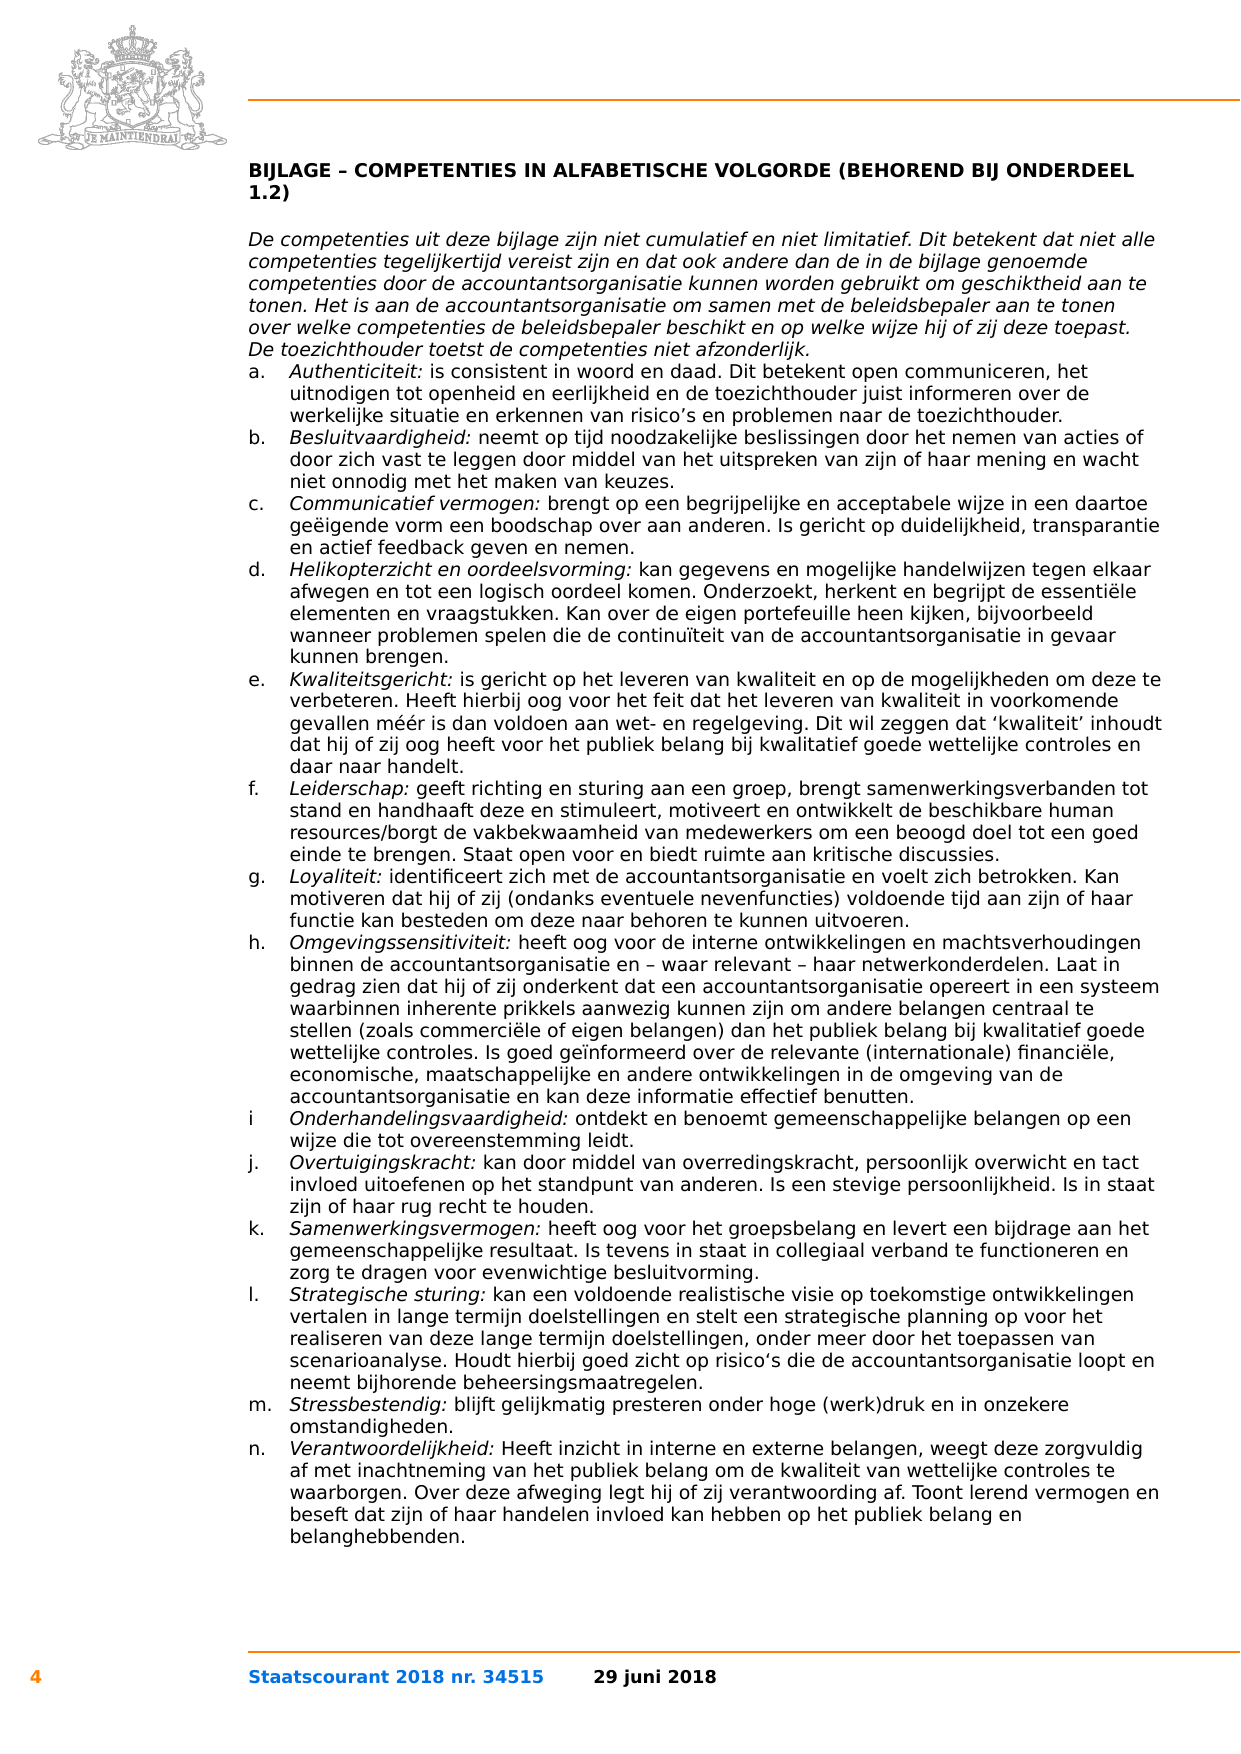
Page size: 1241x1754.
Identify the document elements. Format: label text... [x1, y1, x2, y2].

subtitle BIJLAGE – COMPETENTIES IN ALFABETISCHE VOLGORDE (BEHOREND BIJ ONDERDEEL 1.2) [248, 160, 1163, 204]
text a. Authenticiteit: is consistent in woord en daad. Dit betekent open communiceren, het uitnodigen tot openheid en eerlijkheid en de toezichthouder juist informeren over de werkelijke situatie en erkennen van risico’s en problemen naar de toezichthouder. [248, 361, 1163, 427]
text k. Samenwerkingsvermogen: heeft oog voor het groepsbelang en levert een bijdrage aan het gemeenschappelijke resultaat. Is tevens in staat in collegiaal verband te functioneren en zorg te dragen voor evenwichtige besluitvorming. [248, 1218, 1163, 1284]
text f. Leiderschap: geeft richting en sturing aan een groep, brengt samenwerkingsverbanden tot stand en handhaaft deze en stimuleert, motiveert en ontwikkelt de beschikbare human resources/borgt de vakbekwaamheid van medewerkers om een beoogd doel tot een goed einde te brengen. Staat open voor en biedt ruimte aan kritische discussies. [248, 778, 1163, 866]
text e. Kwaliteitsgericht: is gericht op het leveren van kwaliteit en op de mogelijkheden om deze te verbeteren. Heeft hierbij oog voor het feit dat het leveren van kwaliteit in voorkomende gevallen méér is dan voldoen aan wet- en regelgeving. Dit wil zeggen dat ‘kwaliteit’ inhoudt dat hij of zij oog heeft voor het publiek belang bij kwalitatief goede wettelijke controles en daar naar handelt. [248, 668, 1163, 778]
picture [38, 25, 227, 150]
text n. Verantwoordelijkheid: Heeft inzicht in interne en externe belangen, weegt deze zorgvuldig af met inachtneming van het publiek belang om de kwaliteit van wettelijke controles te waarborgen. Over deze afweging legt hij of zij verantwoording af. Toont lerend vermogen en beseft dat zijn of haar handelen invloed kan hebben op het publiek belang en belanghebbenden. [248, 1438, 1163, 1548]
text De competenties uit deze bijlage zijn niet cumulatief en niet limitatief. Dit betekent dat niet alle competenties tegelijkertijd vereist zijn en dat ook andere dan de in de bijlage genoemde competenties door de accountantsorganisatie kunnen worden gebruikt om geschiktheid aan te tonen. Het is aan de accountantsorganisatie om samen met de beleidsbepaler aan te tonen over welke competenties de beleidsbepaler beschikt en op welke wijze hij of zij deze toepast. De toezichthouder toetst de competenties niet afzonderlijk. [248, 229, 1163, 361]
text c. Communicatief vermogen: brengt op een begrijpelijke en acceptabele wijze in een daartoe geëigende vorm een boodschap over aan anderen. Is gericht op duidelijkheid, transparantie en actief feedback geven en nemen. [248, 493, 1163, 558]
text m. Stressbestendig: blijft gelijkmatig presteren onder hoge (werk)druk en in onzekere omstandigheden. [248, 1394, 1163, 1438]
text b. Besluitvaardigheid: neemt op tijd noodzakelijke beslissingen door het nemen van acties of door zich vast te leggen door middel van het uitspreken van zijn of haar mening en wacht niet onnodig met het maken van keuzes. [248, 427, 1163, 493]
text i Onderhandelingsvaardigheid: ontdekt en benoemt gemeenschappelijke belangen op een wijze die tot overeenstemming leidt. [248, 1108, 1163, 1152]
text j. Overtuigingskracht: kan door middel van overredingskracht, persoonlijk overwicht en tact invloed uitoefenen op het standpunt van anderen. Is een stevige persoonlijkheid. Is in staat zijn of haar rug recht te houden. [248, 1152, 1163, 1218]
text g. Loyaliteit: identificeert zich met de accountantsorganisatie en voelt zich betrokken. Kan motiveren dat hij of zij (ondanks eventuele nevenfuncties) voldoende tijd aan zijn of haar functie kan besteden om deze naar behoren te kunnen uitvoeren. [248, 866, 1163, 932]
text h. Omgevingssensitiviteit: heeft oog voor de interne ontwikkelingen en machtsverhoudingen binnen de accountantsorganisatie en – waar relevant – haar netwerkonderdelen. Laat in gedrag zien dat hij of zij onderkent dat een accountantsorganisatie opereert in een systeem waarbinnen inherente prikkels aanwezig kunnen zijn om andere belangen centraal te stellen (zoals commerciële of eigen belangen) dan het publiek belang bij kwalitatief goede wettelijke controles. Is goed geïnformeerd over de relevante (internationale) financiële, economische, maatschappelijke en andere ontwikkelingen in de omgeving van de accountantsorganisatie en kan deze informatie effectief benutten. [248, 932, 1163, 1108]
text l. Strategische sturing: kan een voldoende realistische visie op toekomstige ontwikkelingen vertalen in lange termijn doelstellingen en stelt een strategische planning op voor het realiseren van deze lange termijn doelstellingen, onder meer door het toepassen van scenarioanalyse. Houdt hierbij goed zicht op risico‘s die de accountantsorganisatie loopt en neemt bijhorende beheersingsmaatregelen. [248, 1284, 1163, 1394]
text d. Helikopterzicht en oordeelsvorming: kan gegevens en mogelijke handelwijzen tegen elkaar afwegen en tot een logisch oordeel komen. Onderzoekt, herkent en begrijpt de essentiële elementen en vraagstukken. Kan over de eigen portefeuille heen kijken, bijvoorbeeld wanneer problemen spelen die de continuïteit van de accountantsorganisatie in gevaar kunnen brengen. [248, 558, 1163, 668]
